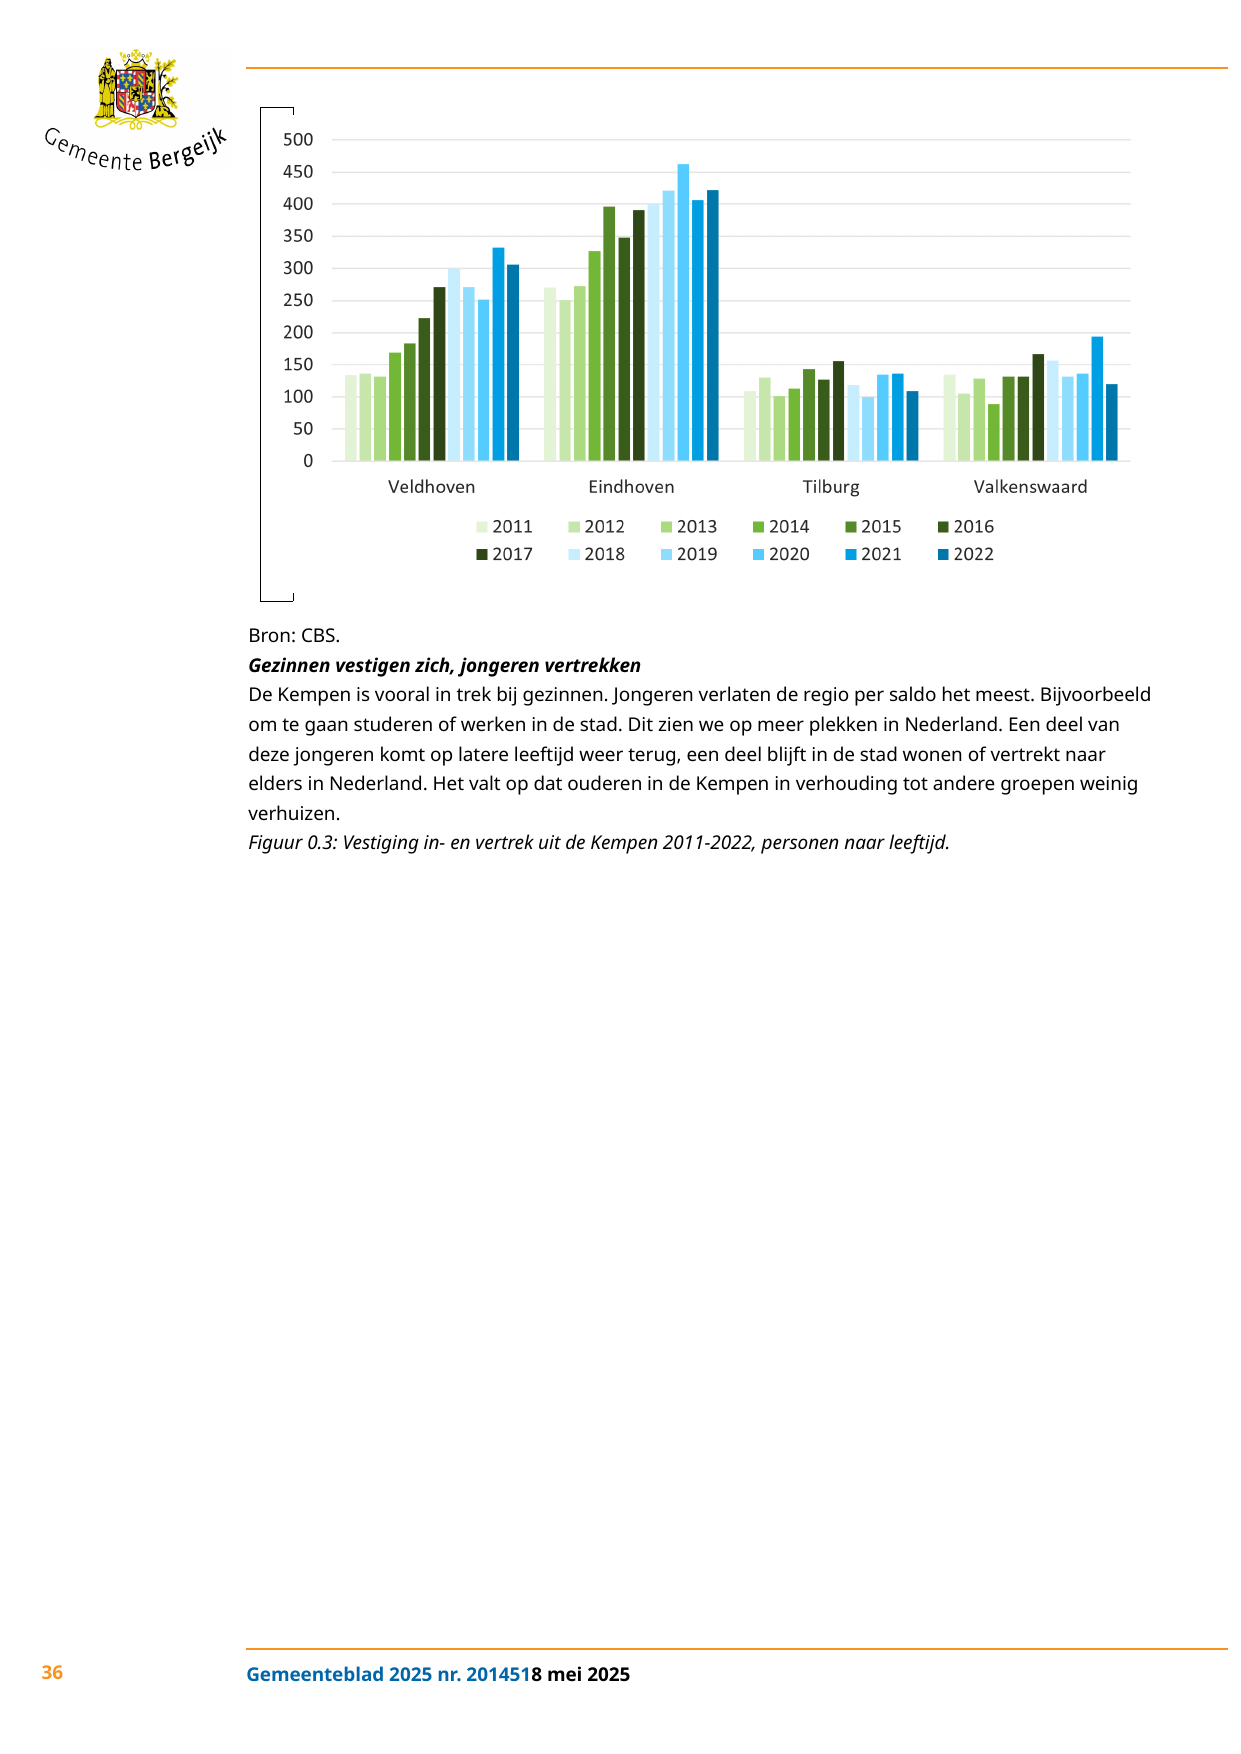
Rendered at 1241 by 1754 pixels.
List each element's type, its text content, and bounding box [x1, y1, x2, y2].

picture [268, 115, 1155, 593]
text Gezinnen vestigen zich, jongeren vertrekken [248, 652, 1152, 678]
picture [41, 47, 231, 172]
text De Kempen is vooral in trek bij gezinnen. Jongeren verlaten de regio per saldo het meest. Bijvoorbeeld om te gaan studeren of werken in de stad. Dit zien we op meer plekken in Nederland. Een deel van deze jongeren komt op latere leeftijd weer terug, een deel blijft in de stad wonen of vertrekt naar elders in Nederland. Het valt op dat ouderen in de Kempen in verhouding tot andere groepen weinig verhuizen. [248, 682, 1152, 826]
text Bron: CBS. [248, 622, 1152, 648]
text Figuur 0.3: Vestiging in- en vertrek uit de Kempen 2011-2022, personen naar leeftijd. [248, 829, 1152, 855]
